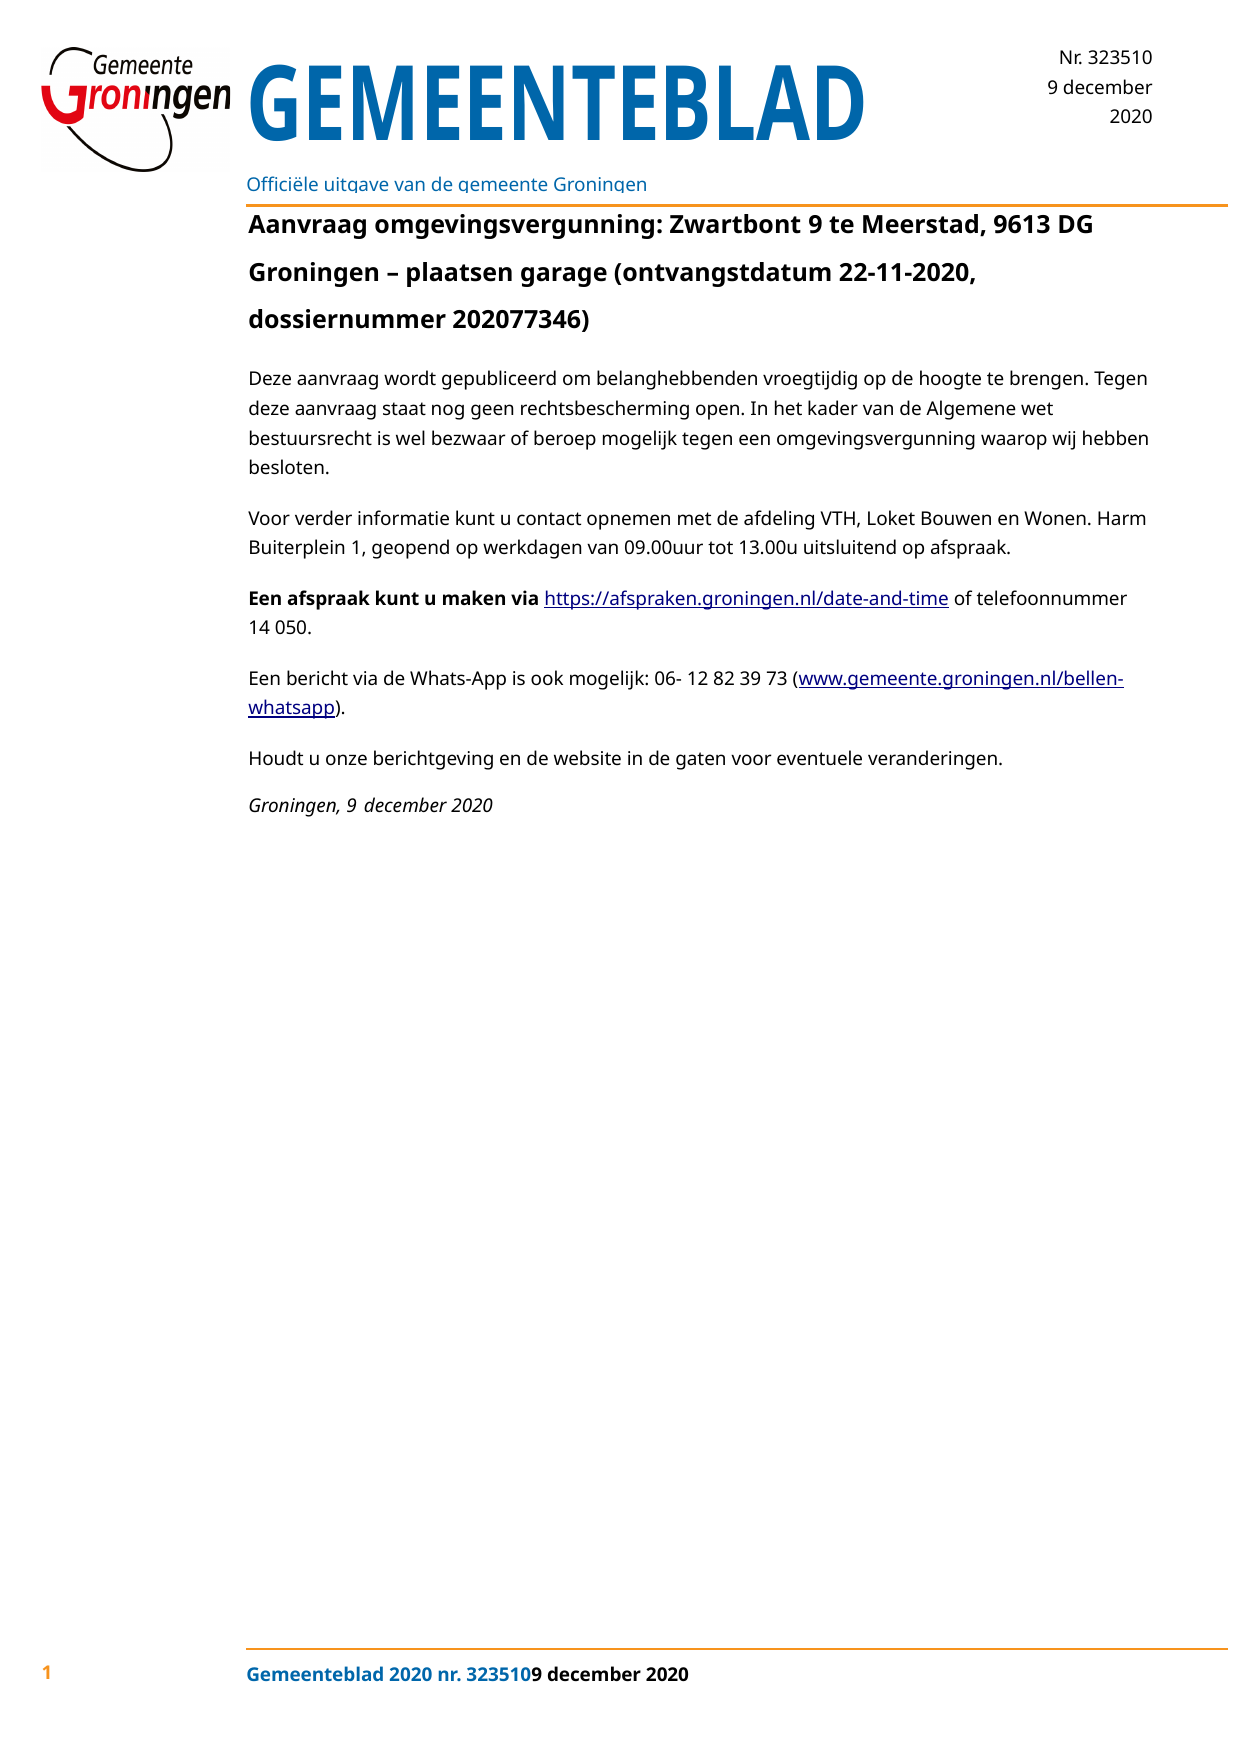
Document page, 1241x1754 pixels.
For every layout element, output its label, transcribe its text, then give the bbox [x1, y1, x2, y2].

picture [41, 47, 231, 172]
text Voor verder informatie kunt u contact opnemen met de afdeling VTH, Loket Bouwen en Wonen. Harm Buiterplein 1, geopend op werkdagen van 09.00uur tot 13.00u uitsluitend op afspraak. [248, 505, 1152, 560]
text Een bericht via de Whats-App is ook mogelijk: 06- 12 82 39 73 (www.gemeente.groningen.nl/bellen-whatsapp). [248, 665, 1152, 720]
text Houdt u onze berichtgeving en de website in de gaten voor eventuele veranderingen. [248, 745, 1152, 770]
text Deze aanvraag wordt gepubliceerd om belanghebbenden vroegtijdig op de hoogte te brengen. Tegen deze aanvraag staat nog geen rechtsbescherming open. In het kader van de Algemene wet bestuursrecht is wel bezwaar of beroep mogelijk tegen een omgevingsvergunning waarop wij hebben besloten. [248, 366, 1152, 480]
text Aanvraag omgevingsvergunning: Zwartbont 9 te Meerstad, 9613 DG Groningen – plaatsen garage (ontvangstdatum 22-11-2020, dossiernummer 202077346) [248, 207, 1152, 336]
text Groningen, 9 december 2020 [248, 792, 1152, 818]
text Een afspraak kunt u maken via https://afspraken.groningen.nl/date-and-time of telefoonnummer 14 050. [248, 585, 1152, 640]
